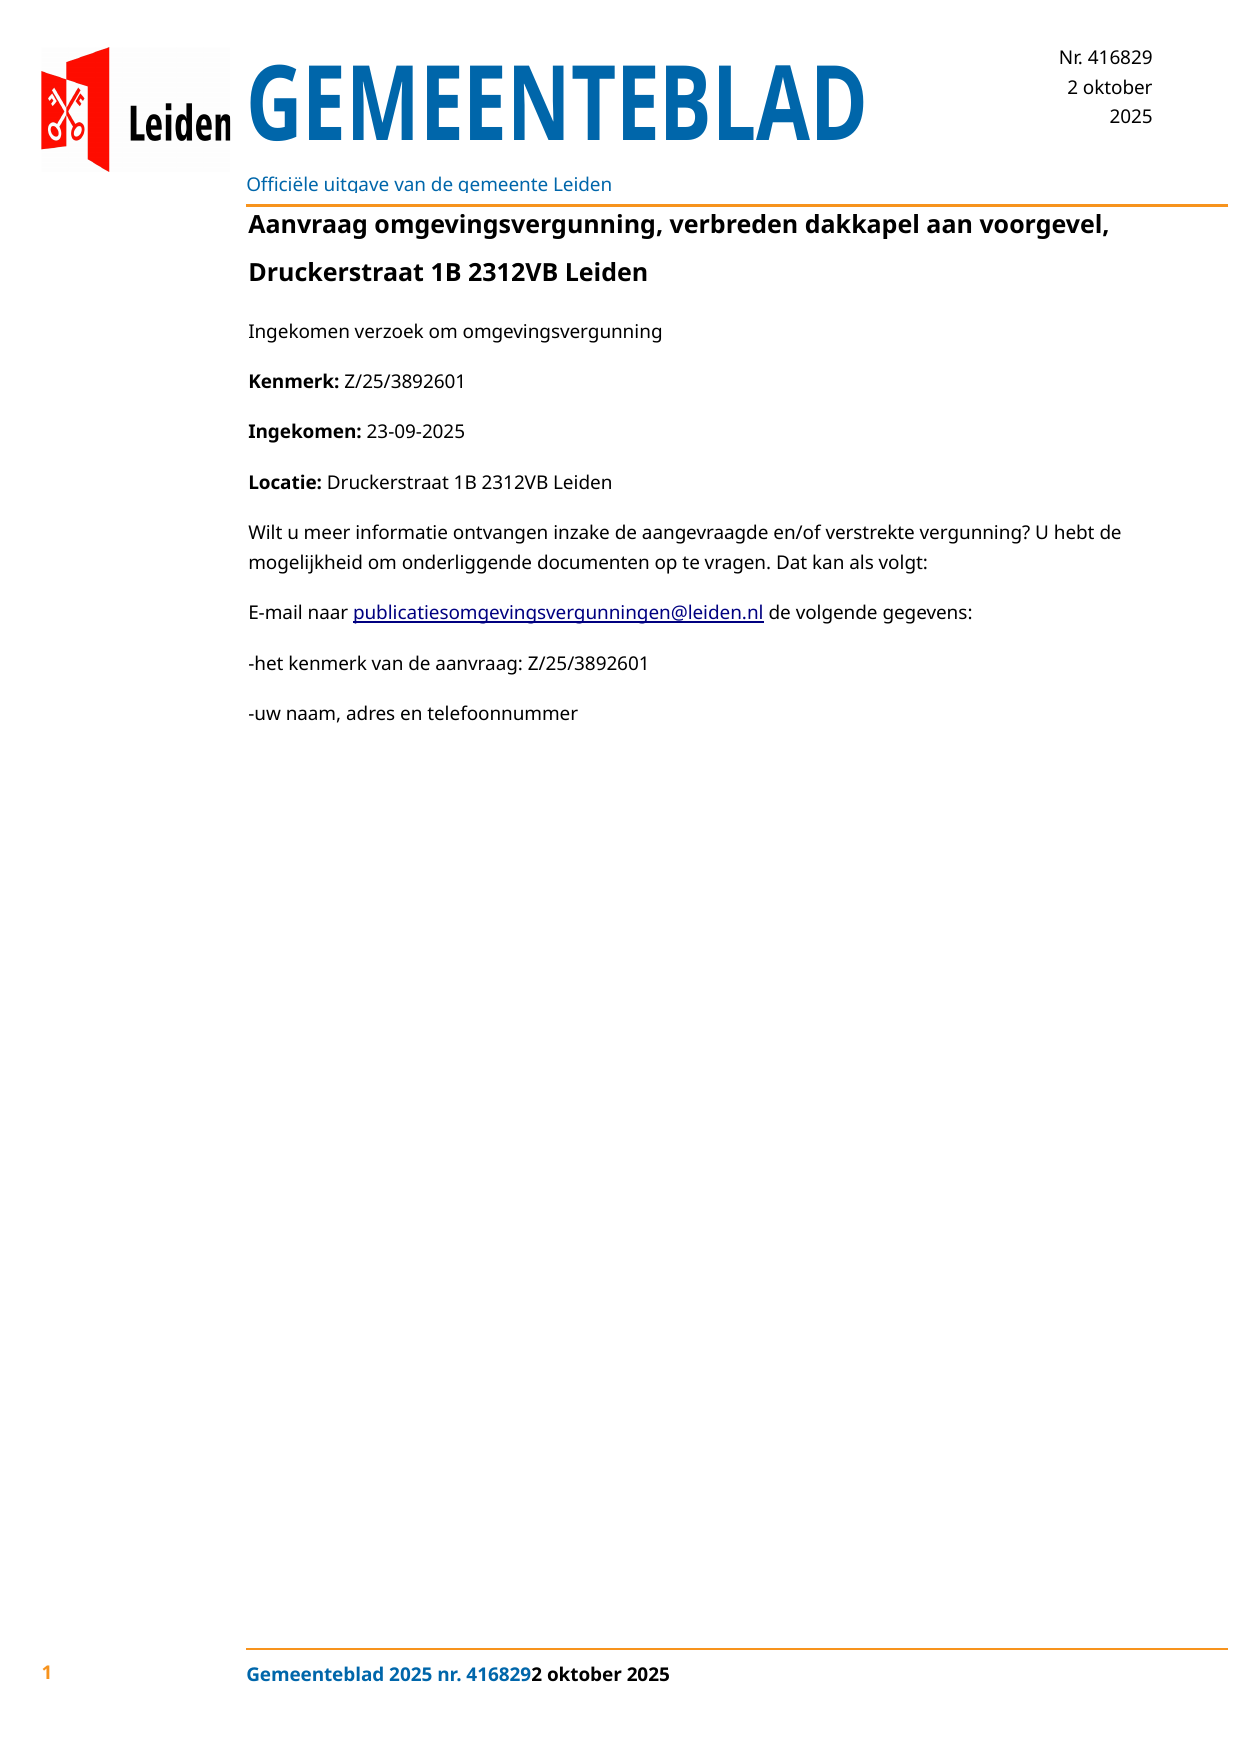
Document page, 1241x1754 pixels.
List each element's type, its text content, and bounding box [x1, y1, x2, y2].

text Ingekomen: 23-09-2025 [248, 419, 1152, 444]
picture [41, 47, 231, 172]
text Kenmerk: Z/25/3892601 [248, 368, 1152, 394]
text -uw naam, adres en telefoonnummer [248, 700, 1152, 726]
text -het kenmerk van de aanvraag: Z/25/3892601 [248, 650, 1152, 676]
text Ingekomen verzoek om omgevingsvergunning [248, 318, 1152, 344]
text E-mail naar publicatiesomgevingsvergunningen@leiden.nl de volgende gegevens: [248, 599, 1152, 625]
text Locatie: Druckerstraat 1B 2312VB Leiden [248, 469, 1152, 495]
text Aanvraag omgevingsvergunning, verbreden dakkapel aan voorgevel, Druckerstraat 1B 2312VB Leiden [248, 207, 1152, 288]
text Wilt u meer informatie ontvangen inzake de aangevraagde en/of verstrekte vergunning? U hebt de mogelijkheid om onderliggende documenten op te vragen. Dat kan als volgt: [248, 519, 1152, 575]
